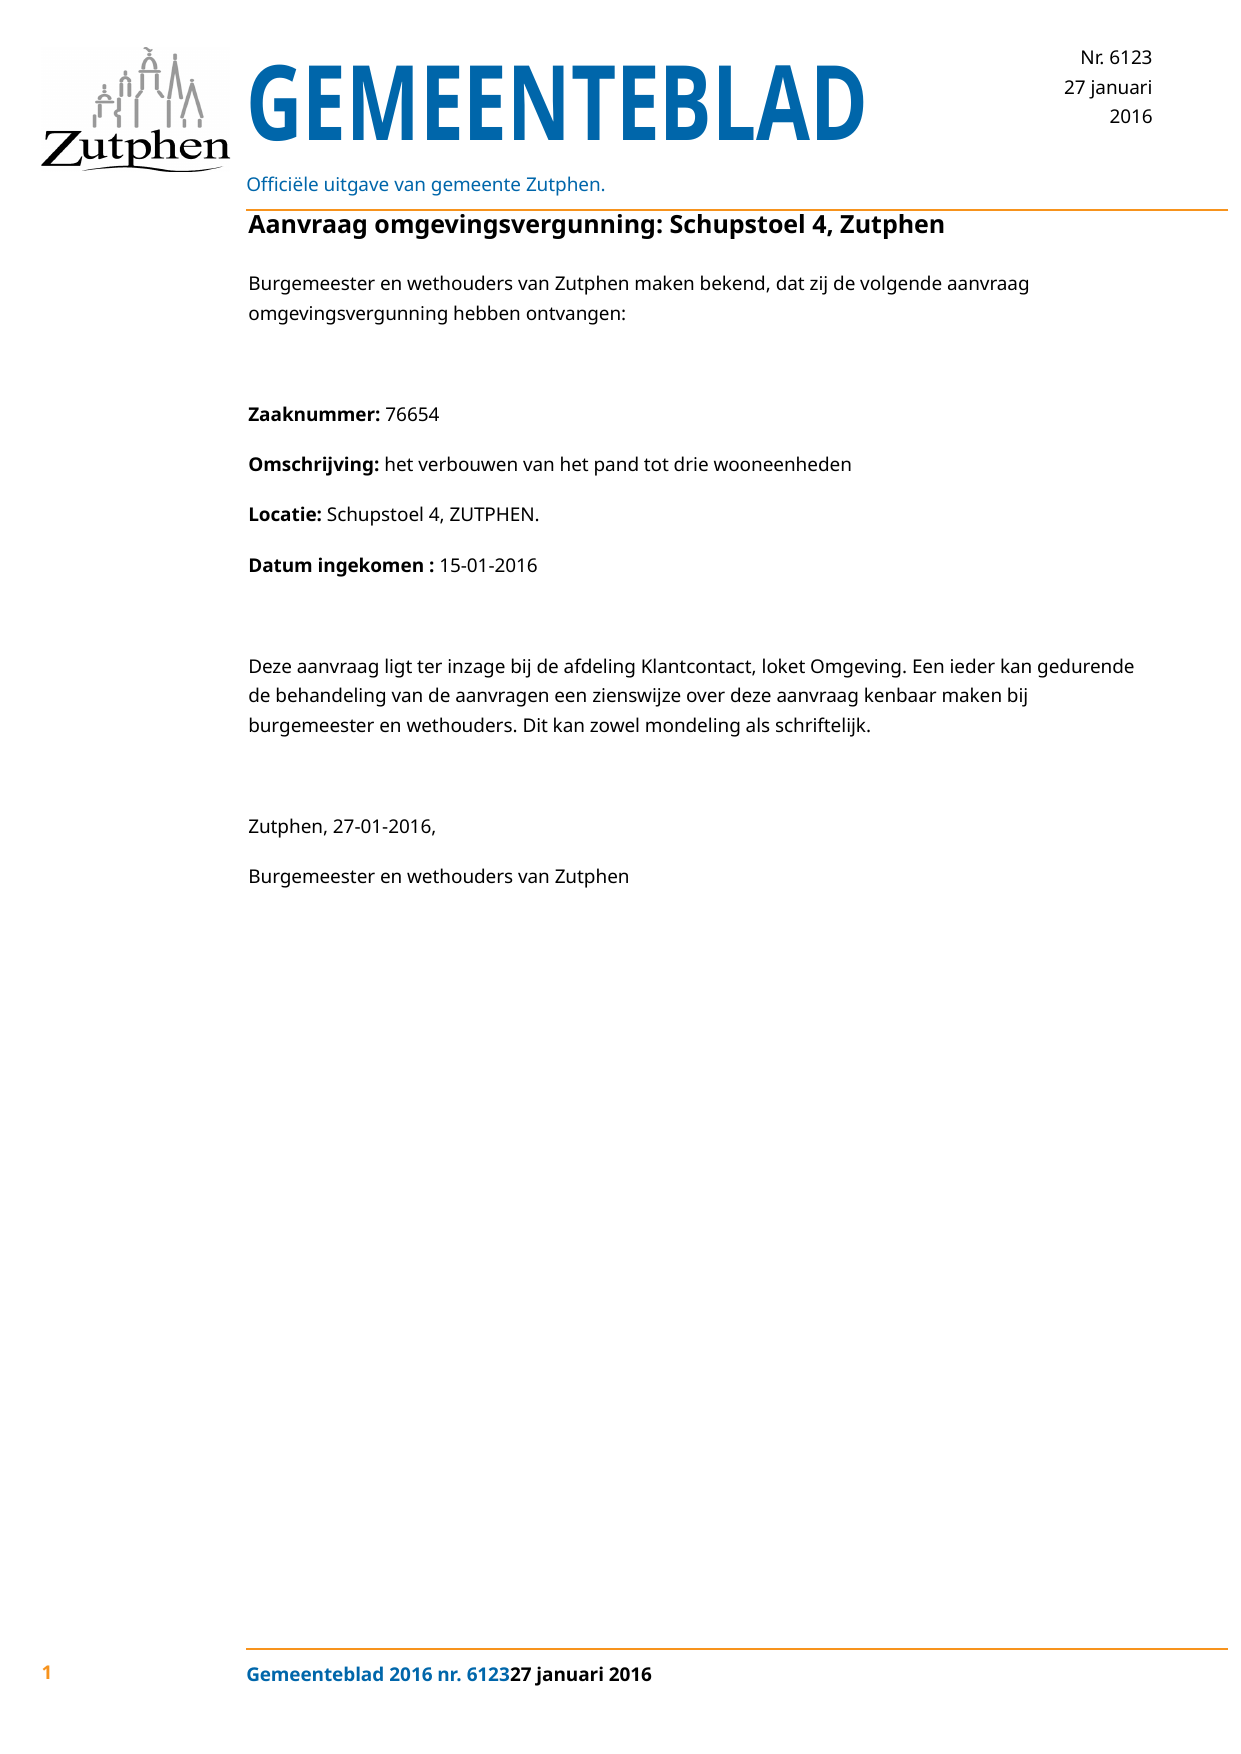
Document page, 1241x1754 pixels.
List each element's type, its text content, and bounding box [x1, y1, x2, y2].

picture [41, 47, 231, 172]
text Datum ingekomen : 15-01-2016 [248, 552, 1152, 578]
text Omschrijving: het verbouwen van het pand tot drie wooneenheden [248, 451, 1152, 477]
text Burgemeester en wethouders van Zutphen maken bekend, dat zij de volgende aanvraag omgevingsvergunning hebben ontvangen: [248, 270, 1152, 326]
text Burgemeester en wethouders van Zutphen [248, 863, 1152, 889]
text Zutphen, 27-01-2016, [248, 813, 1152, 838]
text Aanvraag omgevingsvergunning: Schupstoel 4, Zutphen [248, 211, 1152, 241]
text Deze aanvraag ligt ter inzage bij de afdeling Klantcontact, loket Omgeving. Een ieder kan gedurende de behandeling van de aanvragen een zienswijze over deze aanvraag kenbaar maken bij burgemeester en wethouders. Dit kan zowel mondeling als schriftelijk. [248, 653, 1152, 738]
text Locatie: Schupstoel 4, ZUTPHEN. [248, 502, 1152, 527]
text Zaaknummer: 76654 [248, 401, 1152, 426]
